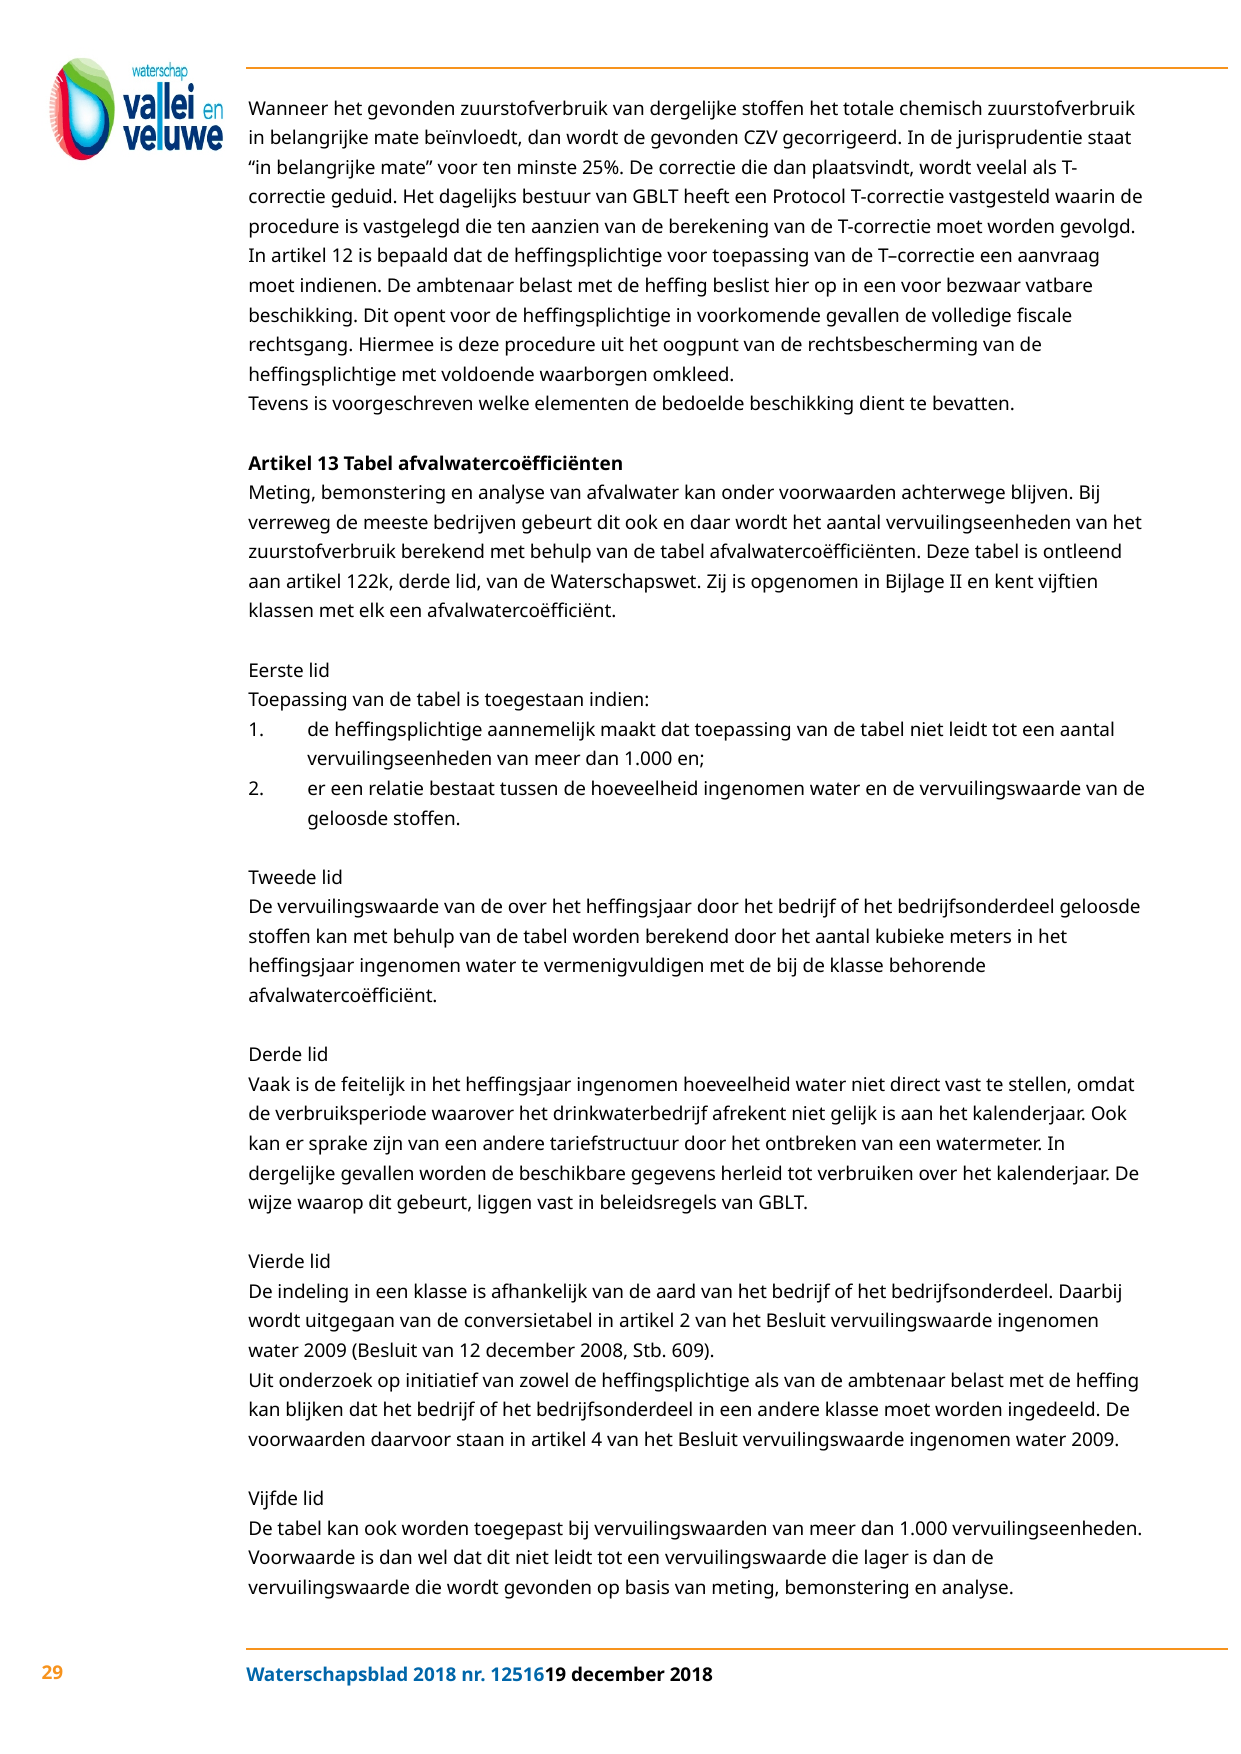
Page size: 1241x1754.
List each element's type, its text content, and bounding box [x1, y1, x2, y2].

text De indeling in een klasse is afhankelijk van de aard van het bedrijf of het bedrijfsonderdeel. Daarbij wordt uitgegaan van de conversietabel in artikel 2 van het Besluit vervuilingswaarde ingenomen water 2009 (Besluit van 12 december 2008, Stb. 609). [248, 1278, 1152, 1363]
text Vaak is de feitelijk in het heffingsjaar ingenomen hoeveelheid water niet direct vast te stellen, omdat de verbruiksperiode waarover het drinkwaterbedrijf afrekent niet gelijk is aan het kalenderjaar. Ook kan er sprake zijn van een andere tariefstructuur door het ontbreken van een watermeter. In dergelijke gevallen worden de beschikbare gegevens herleid tot verbruiken over het kalenderjaar. De wijze waarop dit gebeurt, liggen vast in beleidsregels van GBLT. [248, 1071, 1152, 1215]
list de heffingsplichtige aannemelijk maakt dat toepassing van de tabel niet leidt tot een aantal vervuilingseenheden van meer dan 1.000 en; [248, 716, 1152, 771]
text Tweede lid [248, 864, 1152, 890]
text Toepassing van de tabel is toegestaan indien: [248, 686, 1152, 712]
list er een relatie bestaat tussen de hoeveelheid ingenomen water en de vervuilingswaarde van de geloosde stoffen. [248, 775, 1152, 831]
text Uit onderzoek op initiatief van zowel de heffingsplichtige als van de ambtenaar belast met de heffing kan blijken dat het bedrijf of het bedrijfsonderdeel in een andere klasse moet worden ingedeeld. De voorwaarden daarvoor staan in artikel 4 van het Besluit vervuilingswaarde ingenomen water 2009. [248, 1367, 1152, 1452]
text Eerste lid [248, 657, 1152, 683]
text Vijfde lid [248, 1485, 1152, 1511]
text In artikel 12 is bepaald dat de heffingsplichtige voor toepassing van de T–correctie een aanvraag moet indienen. De ambtenaar belast met de heffing beslist hier op in een voor bezwaar vatbare beschikking. Dit opent voor de heffingsplichtige in voorkomende gevallen de volledige fiscale rechtsgang. Hiermee is deze procedure uit het oogpunt van de rechtsbescherming van de heffingsplichtige met voldoende waarborgen omkleed. [248, 243, 1152, 387]
text Wanneer het gevonden zuurstofverbruik van dergelijke stoffen het totale chemisch zuurstofverbruik in belangrijke mate beïnvloedt, dan wordt de gevonden CZV gecorrigeerd. In de jurisprudentie staat “in belangrijke mate” voor ten minste 25%. De correctie die dan plaatsvindt, wordt veelal als T-correctie geduid. Het dagelijks bestuur van GBLT heeft een Protocol T-correctie vastgesteld waarin de procedure is vastgelegd die ten aanzien van de berekening van de T-correctie moet worden gevolgd. [248, 95, 1152, 239]
text De tabel kan ook worden toegepast bij vervuilingswaarden van meer dan 1.000 vervuilingseenheden. Voorwaarde is dan wel dat dit niet leidt tot een vervuilingswaarde die lager is dan de vervuilingswaarde die wordt gevonden op basis van meting, bemonstering en analyse. [248, 1515, 1152, 1600]
text Artikel 13 Tabel afvalwatercoëfficiënten [248, 450, 1152, 476]
text Vierde lid [248, 1248, 1152, 1274]
picture [41, 47, 231, 172]
text Derde lid [248, 1041, 1152, 1067]
text Tevens is voorgeschreven welke elementen de bedoelde beschikking dient te bevatten. [248, 391, 1152, 416]
text De vervuilingswaarde van de over het heffingsjaar door het bedrijf of het bedrijfsonderdeel geloosde stoffen kan met behulp van de tabel worden berekend door het aantal kubieke meters in het heffingsjaar ingenomen water te vermenigvuldigen met de bij de klasse behorende afvalwatercoëfficiënt. [248, 893, 1152, 1008]
text Meting, bemonstering en analyse van afvalwater kan onder voorwaarden achterwege blijven. Bij verreweg de meeste bedrijven gebeurt dit ook en daar wordt het aantal vervuilingseenheden van het zuurstofverbruik berekend met behulp van de tabel afvalwatercoëfficiënten. Deze tabel is ontleend aan artikel 122k, derde lid, van de Waterschapswet. Zij is opgenomen in Bijlage II en kent vijftien klassen met elk een afvalwatercoëfficiënt. [248, 479, 1152, 623]
